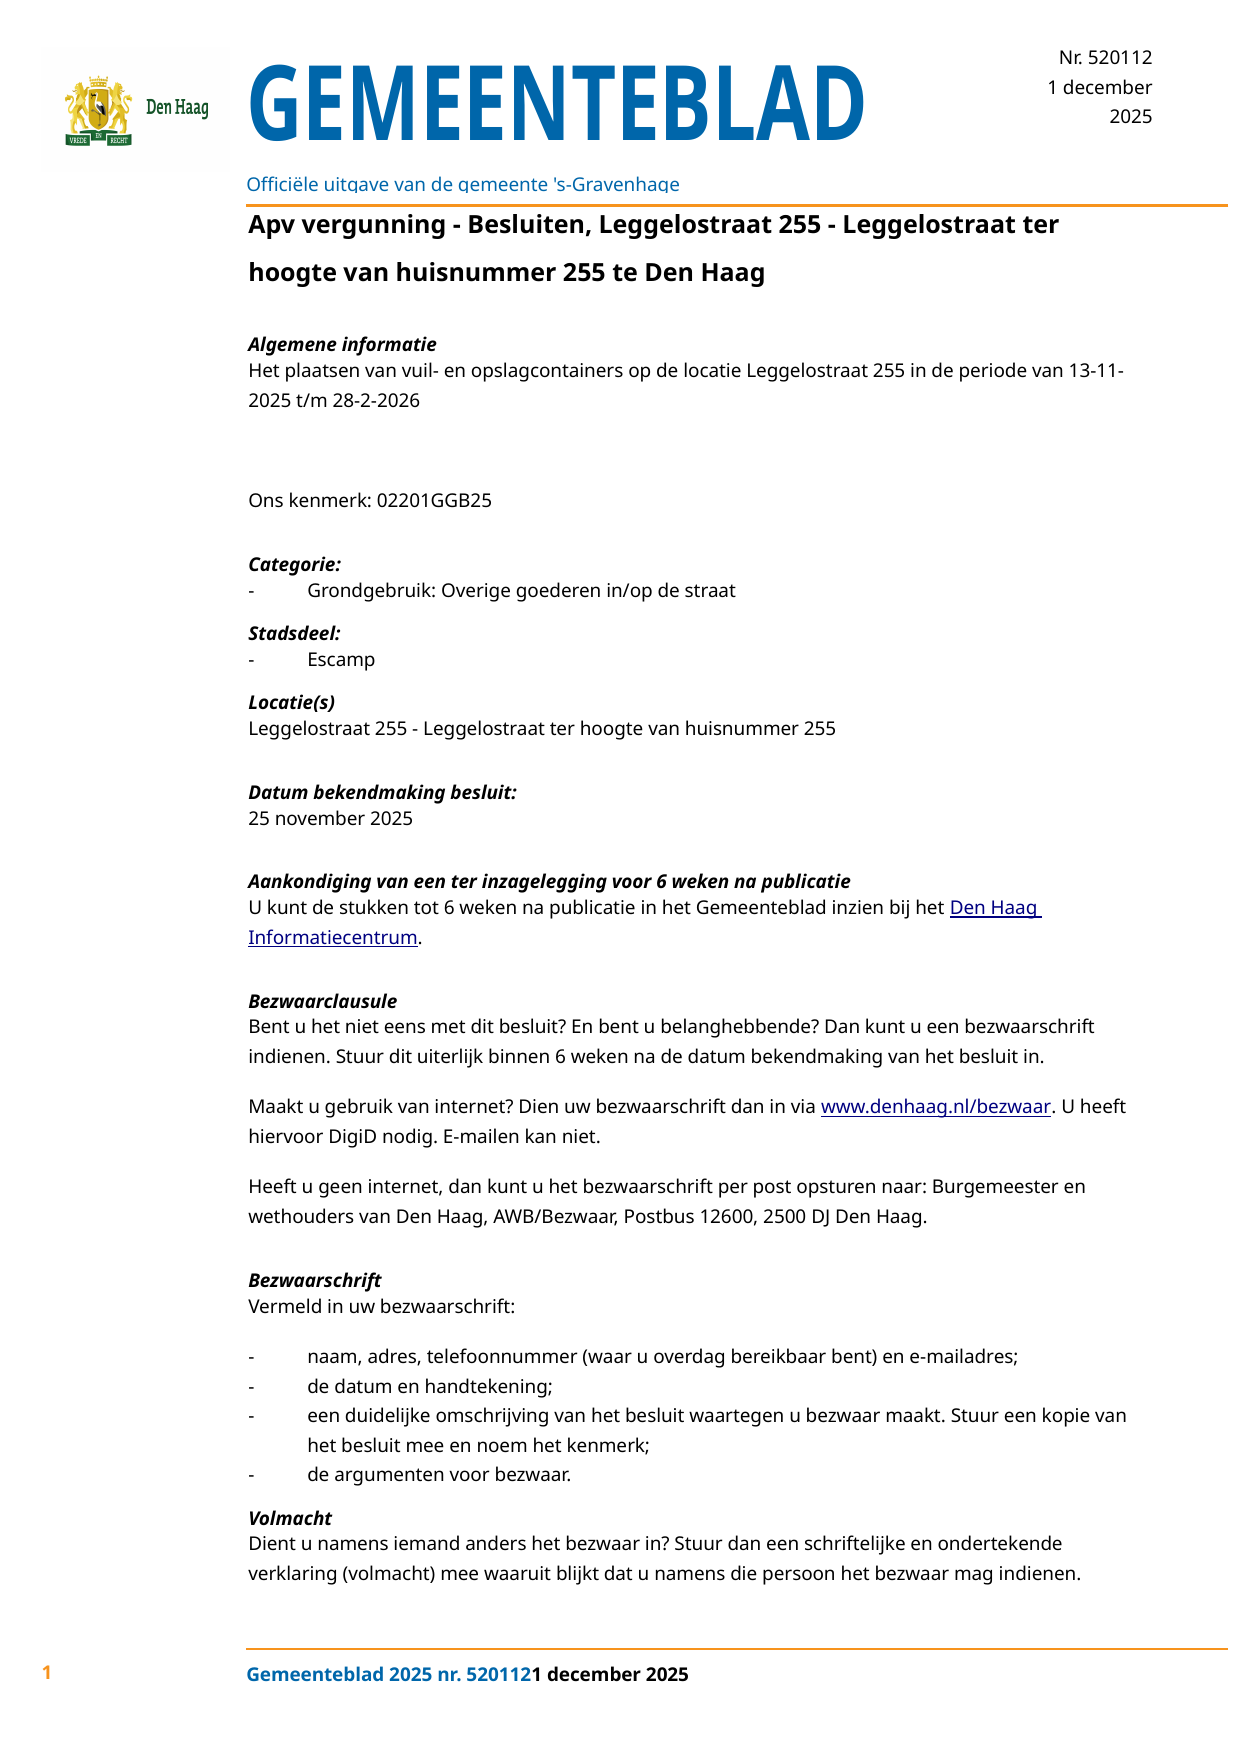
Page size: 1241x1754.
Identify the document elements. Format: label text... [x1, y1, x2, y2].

text Datum bekendmaking besluit: [248, 779, 1152, 805]
text Bezwaarschrift [248, 1267, 1152, 1293]
text Stadsdeel: [248, 620, 1152, 646]
text Bezwaarclausule [248, 988, 1152, 1014]
text Heeft u geen internet, dan kunt u het bezwaarschrift per post opsturen naar: Burgemeester en wethouders van Den Haag, AWB/Bezwaar, Postbus 12600, 2500 DJ Den Haag. [248, 1174, 1152, 1229]
text Locatie(s) [248, 689, 1152, 715]
text Apv vergunning - Besluiten, Leggelostraat 255 - Leggelostraat ter hoogte van huisnummer 255 te Den Haag [248, 207, 1152, 288]
text Volmacht [248, 1505, 1152, 1531]
text Vermeld in uw bezwaarschrift: [248, 1293, 1152, 1319]
text Algemene informatie [248, 331, 1152, 357]
list Grondgebruik: Overige goederen in/op de straat [248, 577, 1152, 603]
text Dient u namens iemand anders het bezwaar in? Stuur dan een schriftelijke en ondertekende verklaring (volmacht) mee waaruit blijkt dat u namens die persoon het bezwaar mag indienen. [248, 1531, 1152, 1586]
picture [41, 47, 231, 172]
text 25 november 2025 [248, 805, 1152, 830]
list Escamp [248, 646, 1152, 672]
list een duidelijke omschrijving van het besluit waartegen u bezwaar maakt. Stuur een kopie van het besluit mee en noem het kenmerk; [248, 1402, 1152, 1458]
text U kunt de stukken tot 6 weken na publicatie in het Gemeenteblad inzien bij het Den Haag Informatiecentrum. [248, 894, 1152, 950]
text Categorie: [248, 552, 1152, 577]
text Het plaatsen van vuil- en opslagcontainers op de locatie Leggelostraat 255 in de periode van 13-11-2025 t/m 28-2-2026 [248, 357, 1152, 412]
text Aankondiging van een ter inzagelegging voor 6 weken na publicatie [248, 869, 1152, 894]
text Ons kenmerk: 02201GGB25 [248, 488, 1152, 513]
list de datum en handtekening; [248, 1373, 1152, 1399]
list de argumenten voor bezwaar. [248, 1462, 1152, 1487]
text Maakt u gebruik van internet? Dien uw bezwaarschrift dan in via www.denhaag.nl/bezwaar. U heeft hiervoor DigiD nodig. E-mailen kan niet. [248, 1094, 1152, 1149]
text Bent u het niet eens met dit besluit? En bent u belanghebbende? Dan kunt u een bezwaarschrift indienen. Stuur dit uiterlijk binnen 6 weken na de datum bekendmaking van het besluit in. [248, 1014, 1152, 1069]
list naam, adres, telefoonnummer (waar u overdag bereikbaar bent) en e-mailadres; [248, 1343, 1152, 1369]
text Leggelostraat 255 - Leggelostraat ter hoogte van huisnummer 255 [248, 715, 1152, 741]
